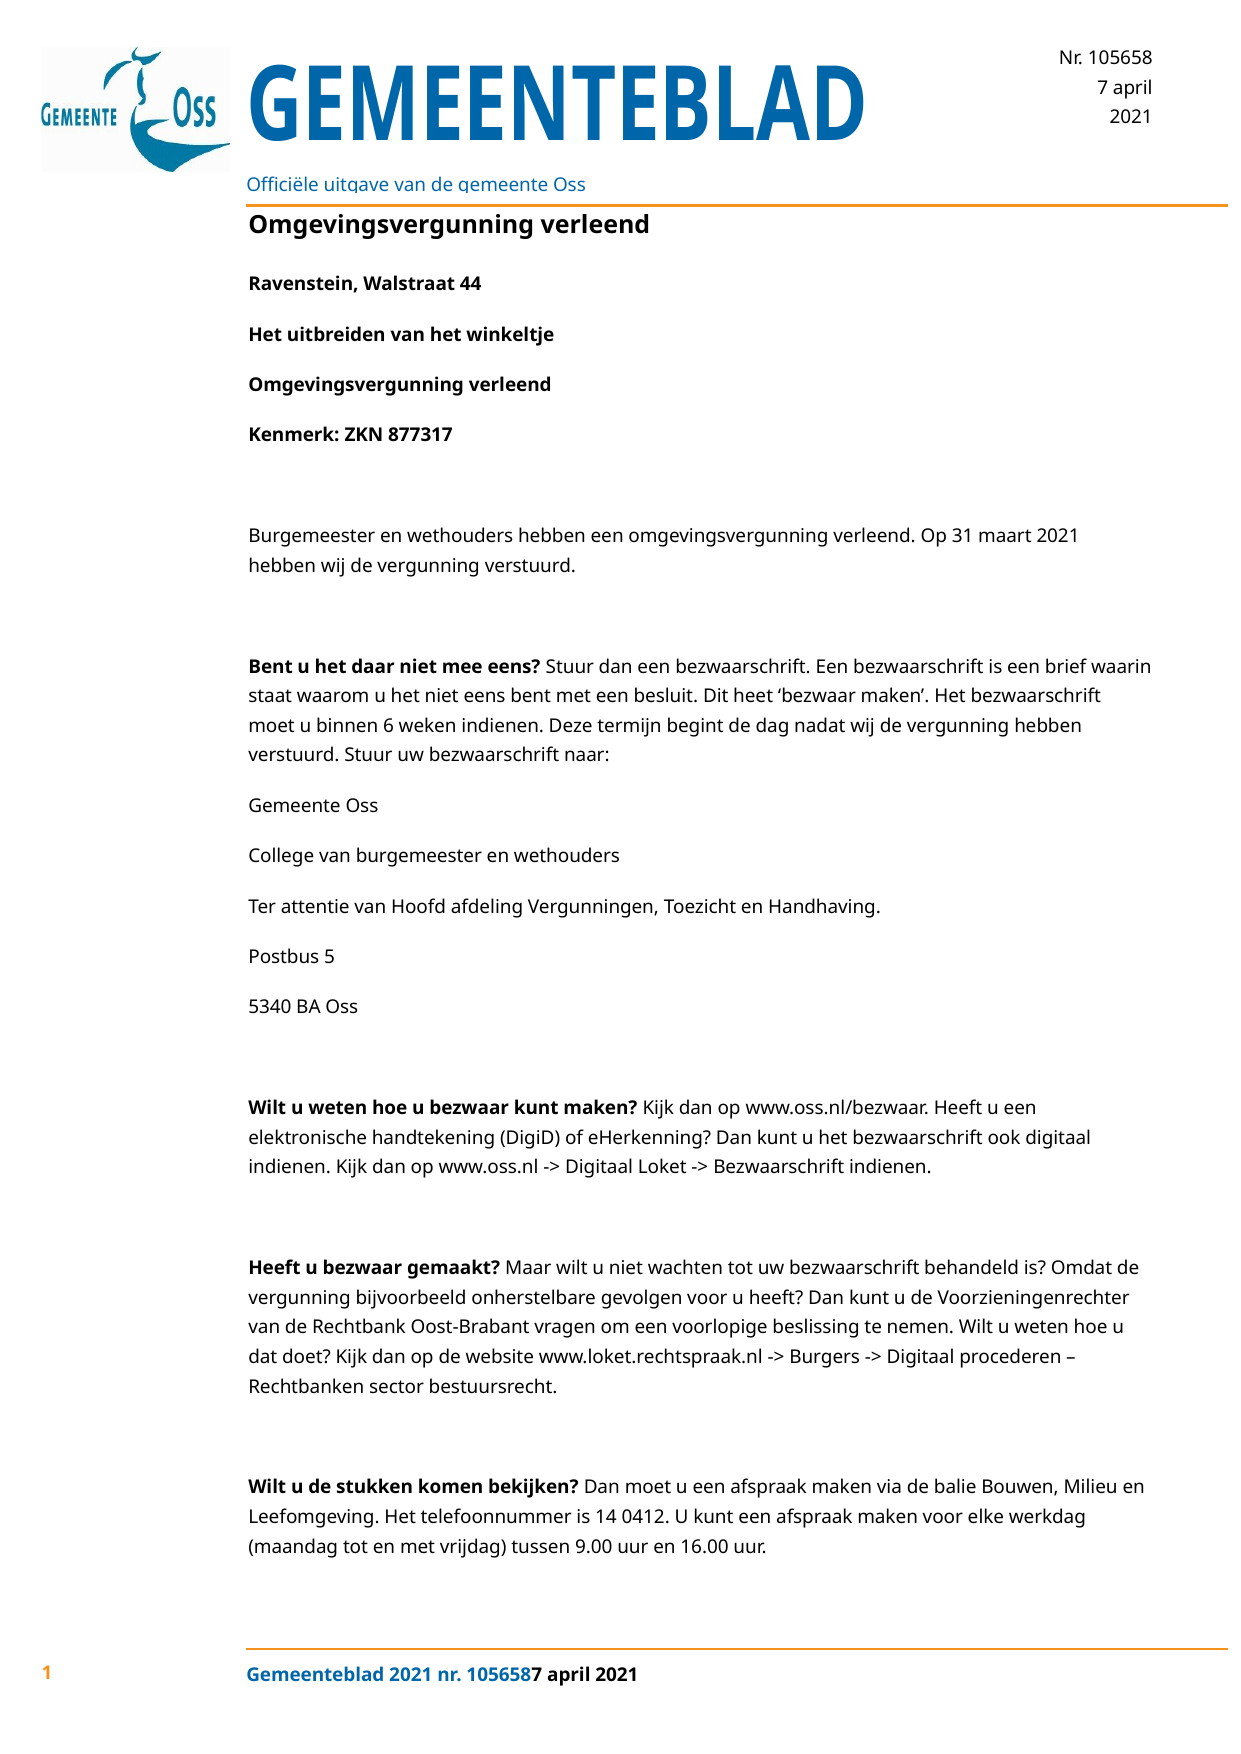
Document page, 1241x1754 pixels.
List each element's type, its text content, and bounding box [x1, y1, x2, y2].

text Ravenstein, Walstraat 44 [248, 270, 1152, 296]
text Heeft u bezwaar gemaakt? Maar wilt u niet wachten tot uw bezwaarschrift behandeld is? Omdat de vergunning bijvoorbeeld onherstelbare gevolgen voor u heeft? Dan kunt u de Voorzieningenrechter van de Rechtbank Oost-Brabant vragen om een voorlopige beslissing te nemen. Wilt u weten hoe u dat doet? Kijk dan op de website www.loket.rechtspraak.nl -> Burgers -> Digitaal procederen – Rechtbanken sector bestuursrecht. [248, 1254, 1152, 1398]
text Bent u het daar niet mee eens? Stuur dan een bezwaarschrift. Een bezwaarschrift is een brief waarin staat waarom u het niet eens bent met een besluit. Dit heet ‘bezwaar maken’. Het bezwaarschrift moet u binnen 6 weken indienen. Deze termijn begint de dag nadat wij de vergunning hebben verstuurd. Stuur uw bezwaarschrift naar: [248, 653, 1152, 767]
text College van burgemeester en wethouders [248, 842, 1152, 868]
text Wilt u de stukken komen bekijken? Dan moet u een afspraak maken via de balie Bouwen, Milieu en Leefomgeving. Het telefoonnummer is 14 0412. U kunt een afspraak maken voor elke werkdag (maandag tot en met vrijdag) tussen 9.00 uur en 16.00 uur. [248, 1474, 1152, 1558]
text Ter attentie van Hoofd afdeling Vergunningen, Toezicht en Handhaving. [248, 893, 1152, 918]
text 5340 BA Oss [248, 994, 1152, 1019]
text Omgevingsvergunning verleend [248, 207, 1152, 241]
text Omgevingsvergunning verleend [248, 371, 1152, 397]
text Het uitbreiden van het winkeltje [248, 321, 1152, 346]
text Burgemeester en wethouders hebben een omgevingsvergunning verleend. Op 31 maart 2021 hebben wij de vergunning verstuurd. [248, 522, 1152, 578]
text Kenmerk: ZKN 877317 [248, 422, 1152, 447]
text Gemeente Oss [248, 792, 1152, 818]
text Wilt u weten hoe u bezwaar kunt maken? Kijk dan op www.oss.nl/bezwaar. Heeft u een elektronische handtekening (DigiD) of eHerkenning? Dan kunt u het bezwaarschrift ook digitaal indienen. Kijk dan op www.oss.nl -> Digitaal Loket -> Bezwaarschrift indienen. [248, 1094, 1152, 1179]
text Postbus 5 [248, 943, 1152, 969]
picture [41, 47, 231, 172]
